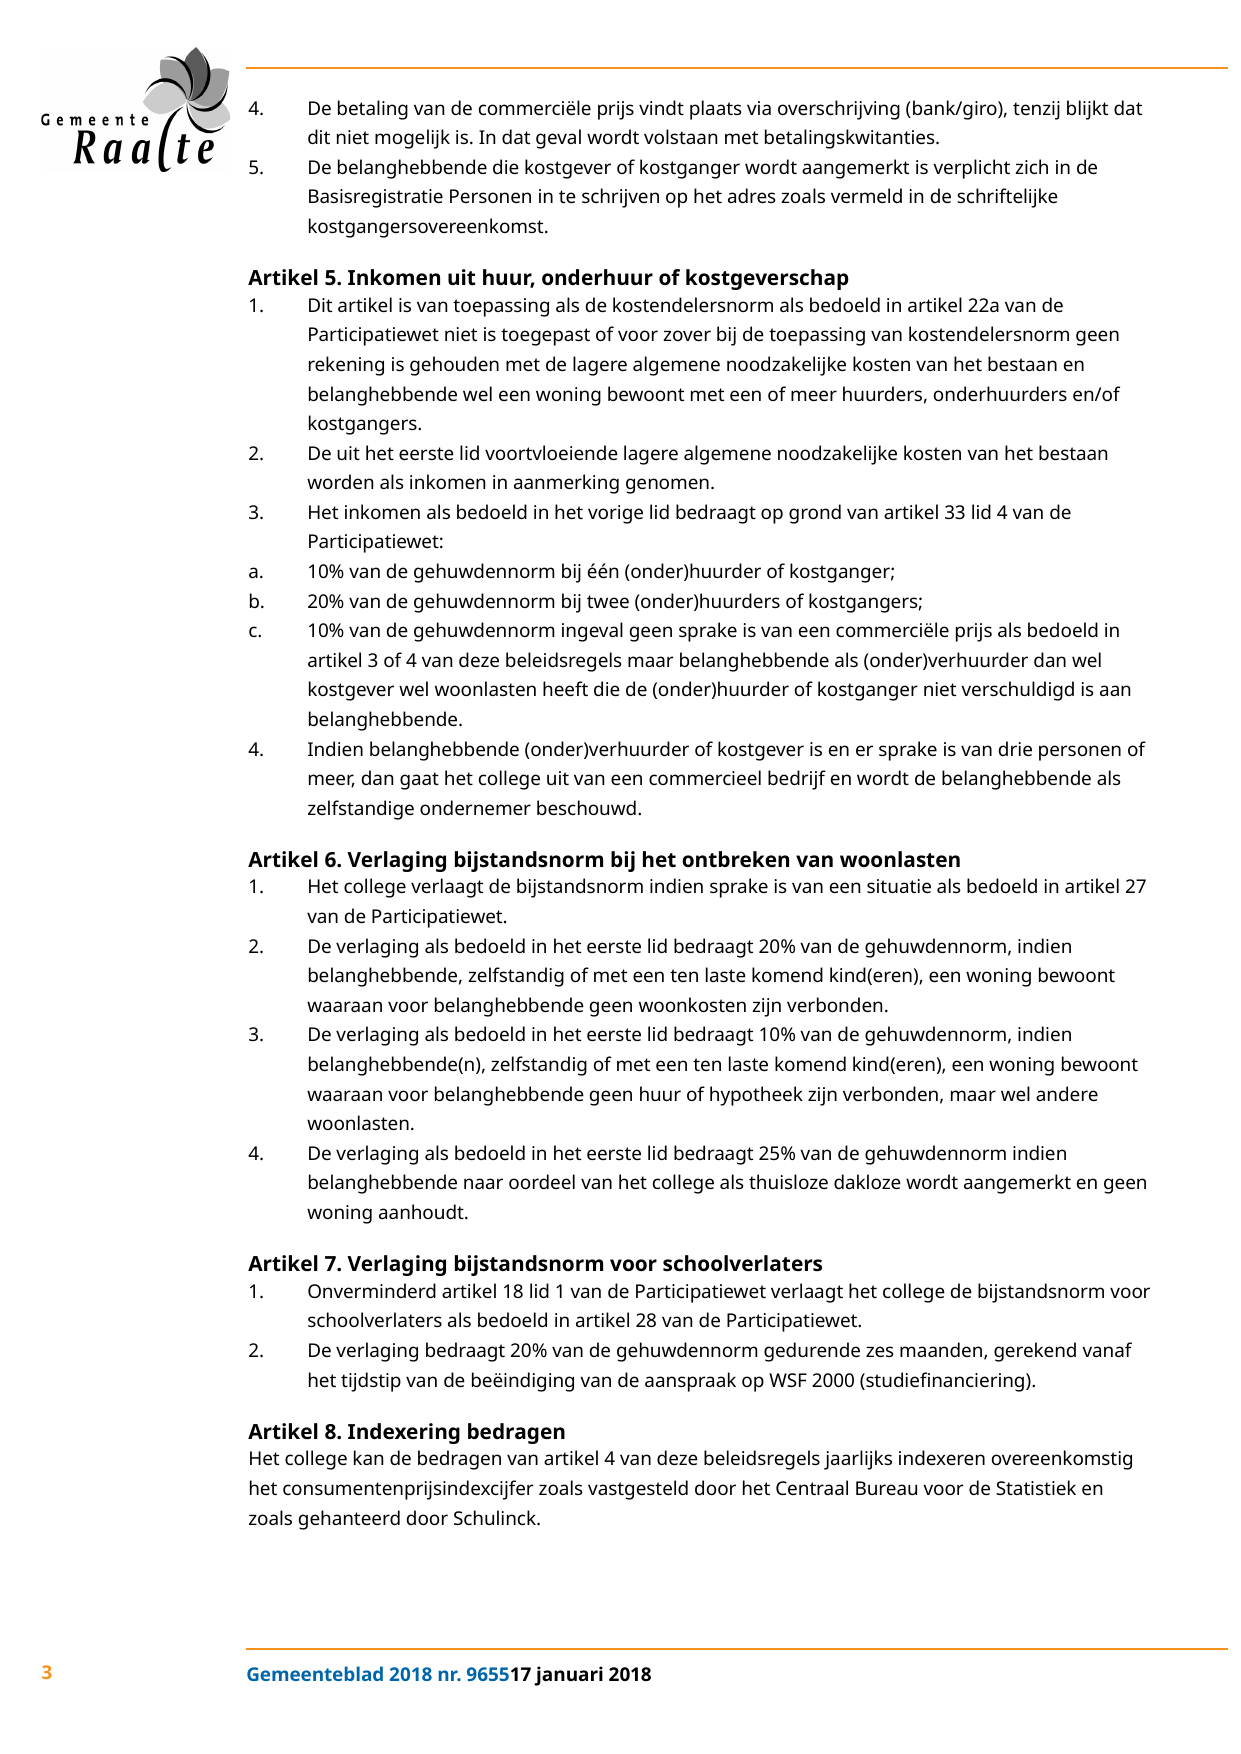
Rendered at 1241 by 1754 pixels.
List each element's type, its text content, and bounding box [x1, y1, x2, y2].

list De verlaging als bedoeld in het eerste lid bedraagt 10% van de gehuwdennorm, indien belanghebbende(n), zelfstandig of met een ten laste komend kind(eren), een woning bewoont waaraan voor belanghebbende geen huur of hypotheek zijn verbonden, maar wel andere woonlasten. [248, 1022, 1152, 1136]
list De belanghebbende die kostgever of kostganger wordt aangemerkt is verplicht zich in de Basisregistratie Personen in te schrijven op het adres zoals vermeld in de schriftelijke kostgangersovereenkomst. [248, 154, 1152, 239]
list De verlaging als bedoeld in het eerste lid bedraagt 25% van de gehuwdennorm indien belanghebbende naar oordeel van het college als thuisloze dakloze wordt aangemerkt en geen woning aanhoudt. [248, 1140, 1152, 1225]
list Dit artikel is van toepassing als de kostendelersnorm als bedoeld in artikel 22a van de Participatiewet niet is toegepast of voor zover bij de toepassing van kostendelersnorm geen rekening is gehouden met de lagere algemene noodzakelijke kosten van het bestaan en belanghebbende wel een woning bewoont met een of meer huurders, onderhuurders en/of kostgangers. [248, 292, 1152, 436]
list Indien belanghebbende (onder)verhuurder of kostgever is en er sprake is van drie personen of meer, dan gaat het college uit van een commercieel bedrijf en wordt de belanghebbende als zelfstandige ondernemer beschouwd. [248, 736, 1152, 821]
picture [41, 47, 231, 172]
list Het inkomen als bedoeld in het vorige lid bedraagt op grond van artikel 33 lid 4 van de Participatiewet: [248, 499, 1152, 554]
list De verlaging als bedoeld in het eerste lid bedraagt 20% van de gehuwdennorm, indien belanghebbende, zelfstandig of met een ten laste komend kind(eren), een woning bewoont waaraan voor belanghebbende geen woonkosten zijn verbonden. [248, 933, 1152, 1018]
list 10% van de gehuwdennorm ingeval geen sprake is van een commerciële prijs als bedoeld in artikel 3 of 4 van deze beleidsregels maar belanghebbende als (onder)verhuurder dan wel kostgever wel woonlasten heeft die de (onder)huurder of kostganger niet verschuldigd is aan belanghebbende. [248, 617, 1152, 732]
list De betaling van de commerciële prijs vindt plaats via overschrijving (bank/giro), tenzij blijkt dat dit niet mogelijk is. In dat geval wordt volstaan met betalingskwitanties. [248, 95, 1152, 150]
list De verlaging bedraagt 20% van de gehuwdennorm gedurende zes maanden, gerekend vanaf het tijdstip van de beëindiging van de aanspraak op WSF 2000 (studiefinanciering). [248, 1337, 1152, 1392]
text Artikel 7. Verlaging bijstandsnorm voor schoolverlaters [248, 1249, 1152, 1278]
list De uit het eerste lid voortvloeiende lagere algemene noodzakelijke kosten van het bestaan worden als inkomen in aanmerking genomen. [248, 440, 1152, 495]
list 20% van de gehuwdennorm bij twee (onder)huurders of kostgangers; [248, 588, 1152, 613]
text Artikel 8. Indexering bedragen [248, 1417, 1152, 1446]
text Het college kan de bedragen van artikel 4 van deze beleidsregels jaarlijks indexeren overeenkomstig het consumentenprijsindexcijfer zoals vastgesteld door het Centraal Bureau voor de Statistiek en zoals gehanteerd door Schulinck. [248, 1446, 1152, 1531]
text Artikel 5. Inkomen uit huur, onderhuur of kostgeverschap [248, 263, 1152, 292]
text Artikel 6. Verlaging bijstandsnorm bij het ontbreken van woonlasten [248, 845, 1152, 874]
list Onverminderd artikel 18 lid 1 van de Participatiewet verlaagt het college de bijstandsnorm voor schoolverlaters als bedoeld in artikel 28 van de Participatiewet. [248, 1278, 1152, 1333]
list Het college verlaagt de bijstandsnorm indien sprake is van een situatie als bedoeld in artikel 27 van de Participatiewet. [248, 874, 1152, 929]
list 10% van de gehuwdennorm bij één (onder)huurder of kostganger; [248, 558, 1152, 584]
